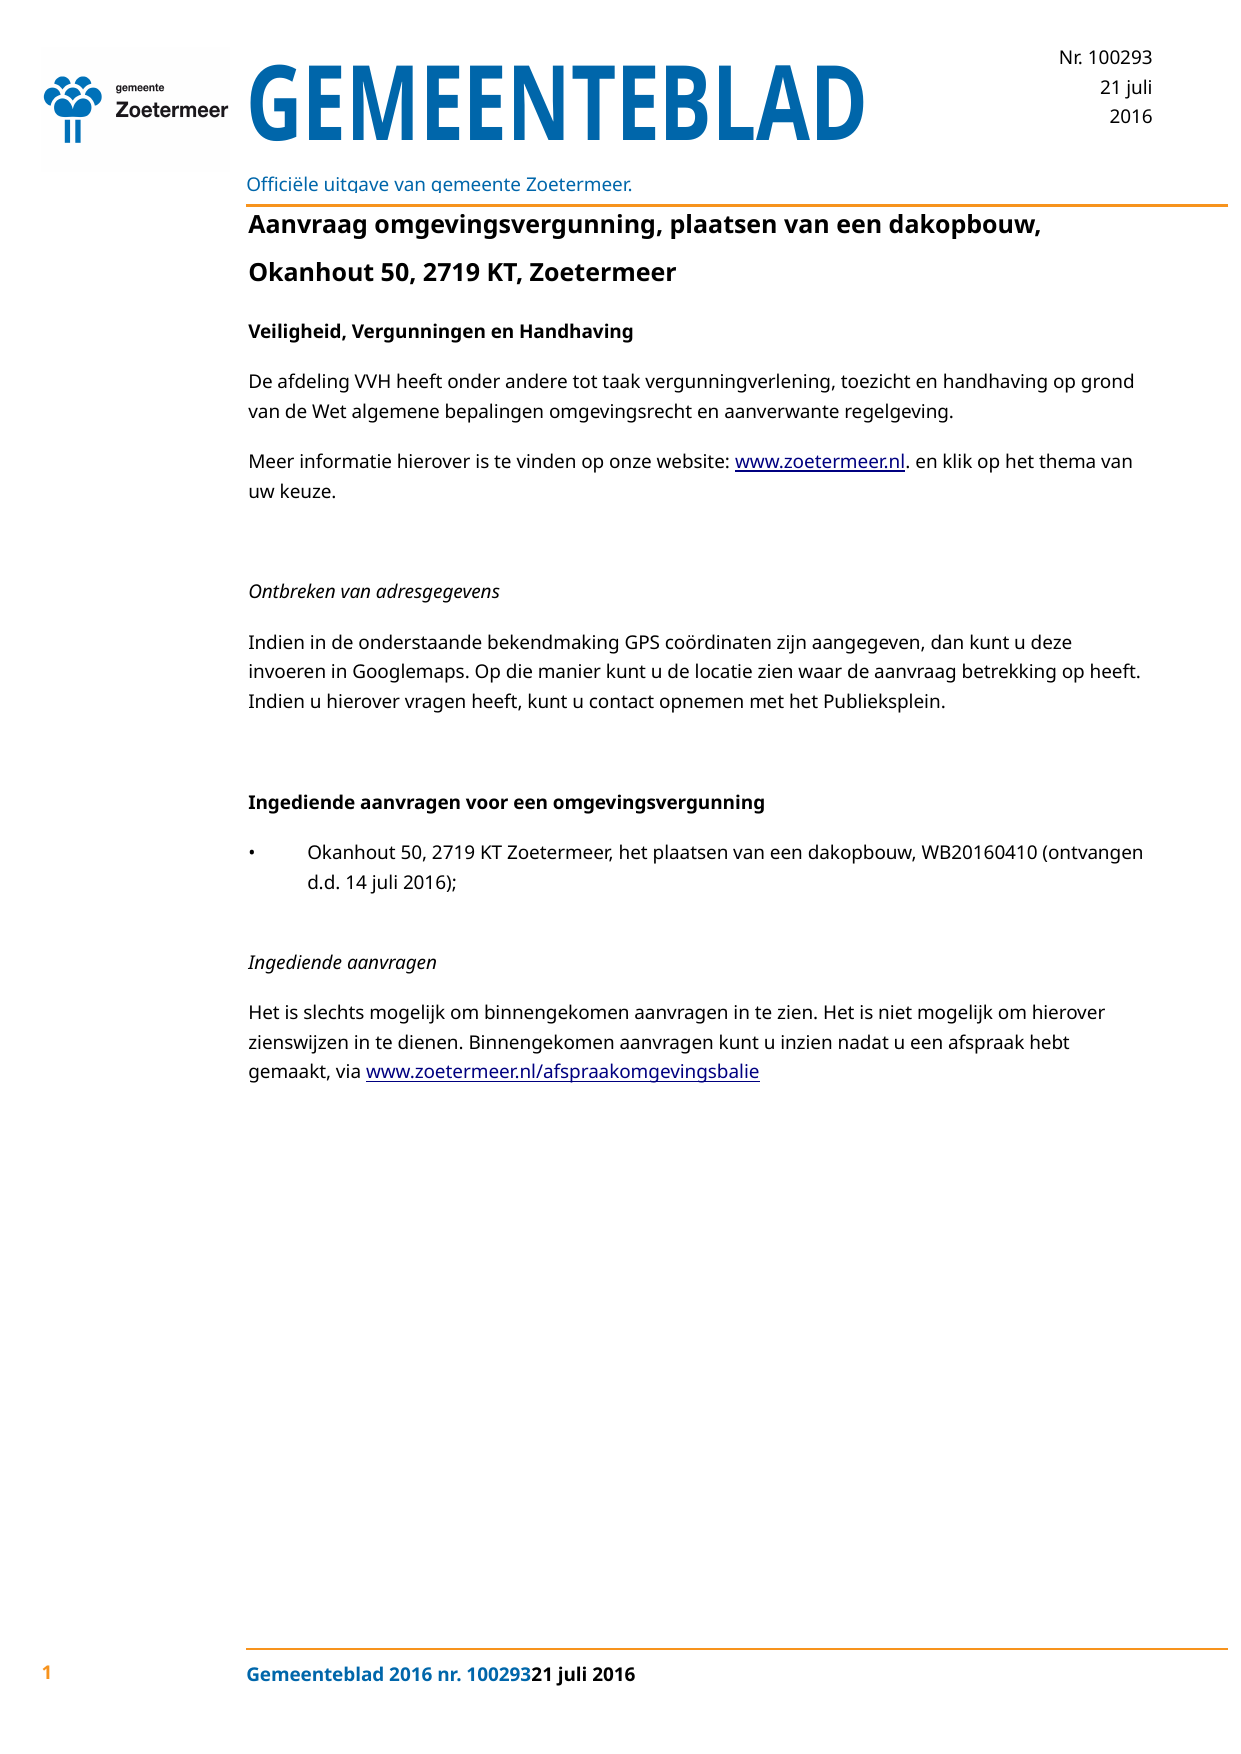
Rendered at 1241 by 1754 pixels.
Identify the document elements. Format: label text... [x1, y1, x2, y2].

picture [41, 47, 231, 172]
text Indien in de onderstaande bekendmaking GPS coördinaten zijn aangegeven, dan kunt u deze invoeren in Googlemaps. Op die manier kunt u de locatie zien waar de aanvraag betrekking op heeft. Indien u hierover vragen heeft, kunt u contact opnemen met het Publieksplein. [248, 629, 1152, 714]
text Meer informatie hierover is te vinden op onze website: www.zoetermeer.nl. en klik op het thema van uw keuze. [248, 448, 1152, 504]
text Ingediende aanvragen voor een omgevingsvergunning [248, 789, 1152, 815]
text De afdeling VVH heeft onder andere tot taak vergunningverlening, toezicht en handhaving op grond van de Wet algemene bepalingen omgevingsrecht en aanverwante regelgeving. [248, 368, 1152, 424]
text Aanvraag omgevingsvergunning, plaatsen van een dakopbouw, Okanhout 50, 2719 KT, Zoetermeer [248, 207, 1152, 288]
text Ontbreken van adresgegevens [248, 579, 1152, 604]
text Het is slechts mogelijk om binnengekomen aanvragen in te zien. Het is niet mogelijk om hierover zienswijzen in te dienen. Binnengekomen aanvragen kunt u inzien nadat u een afspraak hebt gemaakt, via www.zoetermeer.nl/afspraakomgevingsbalie [248, 999, 1152, 1084]
list Okanhout 50, 2719 KT Zoetermeer, het plaatsen van een dakopbouw, WB20160410 (ontvangen d.d. 14 juli 2016); [248, 839, 1152, 895]
text Ingediende aanvragen [248, 949, 1152, 975]
text Veiligheid, Vergunningen en Handhaving [248, 318, 1152, 344]
